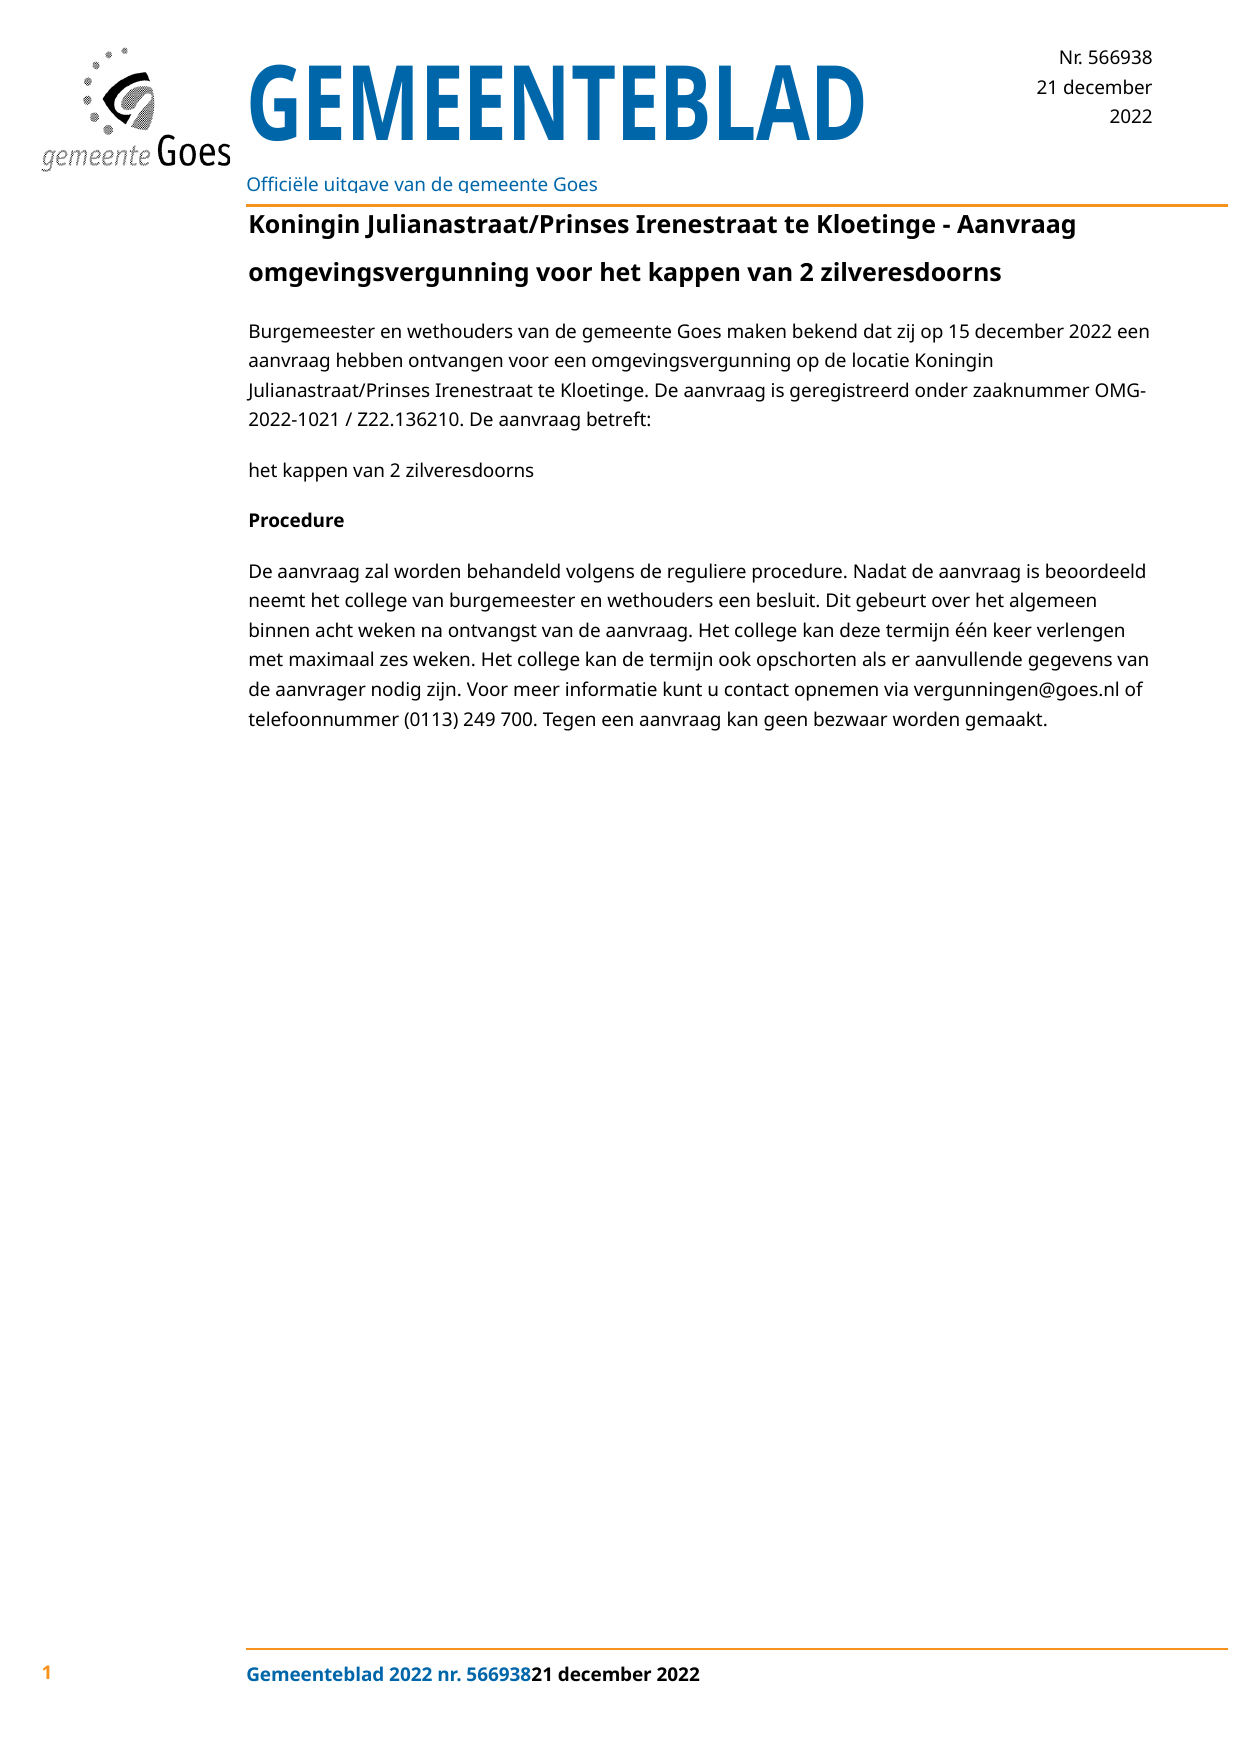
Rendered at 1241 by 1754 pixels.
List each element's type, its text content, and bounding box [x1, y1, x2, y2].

picture [41, 47, 231, 172]
text het kappen van 2 zilveresdoorns [248, 457, 1152, 483]
text Procedure [248, 507, 1152, 533]
text Burgemeester en wethouders van de gemeente Goes maken bekend dat zij op 15 december 2022 een aanvraag hebben ontvangen voor een omgevingsvergunning op de locatie Koningin Julianastraat/Prinses Irenestraat te Kloetinge. De aanvraag is geregistreerd onder zaaknummer OMG-2022-1021 / Z22.136210. De aanvraag betreft: [248, 318, 1152, 432]
text Koningin Julianastraat/Prinses Irenestraat te Kloetinge - Aanvraag omgevingsvergunning voor het kappen van 2 zilveresdoorns [248, 207, 1152, 288]
text De aanvraag zal worden behandeld volgens de reguliere procedure. Nadat de aanvraag is beoordeeld neemt het college van burgemeester en wethouders een besluit. Dit gebeurt over het algemeen binnen acht weken na ontvangst van de aanvraag. Het college kan deze termijn één keer verlengen met maximaal zes weken. Het college kan de termijn ook opschorten als er aanvullende gegevens van de aanvrager nodig zijn. Voor meer informatie kunt u contact opnemen via vergunningen@goes.nl of telefoonnummer (0113) 249 700. Tegen een aanvraag kan geen bezwaar worden gemaakt. [248, 558, 1152, 732]
